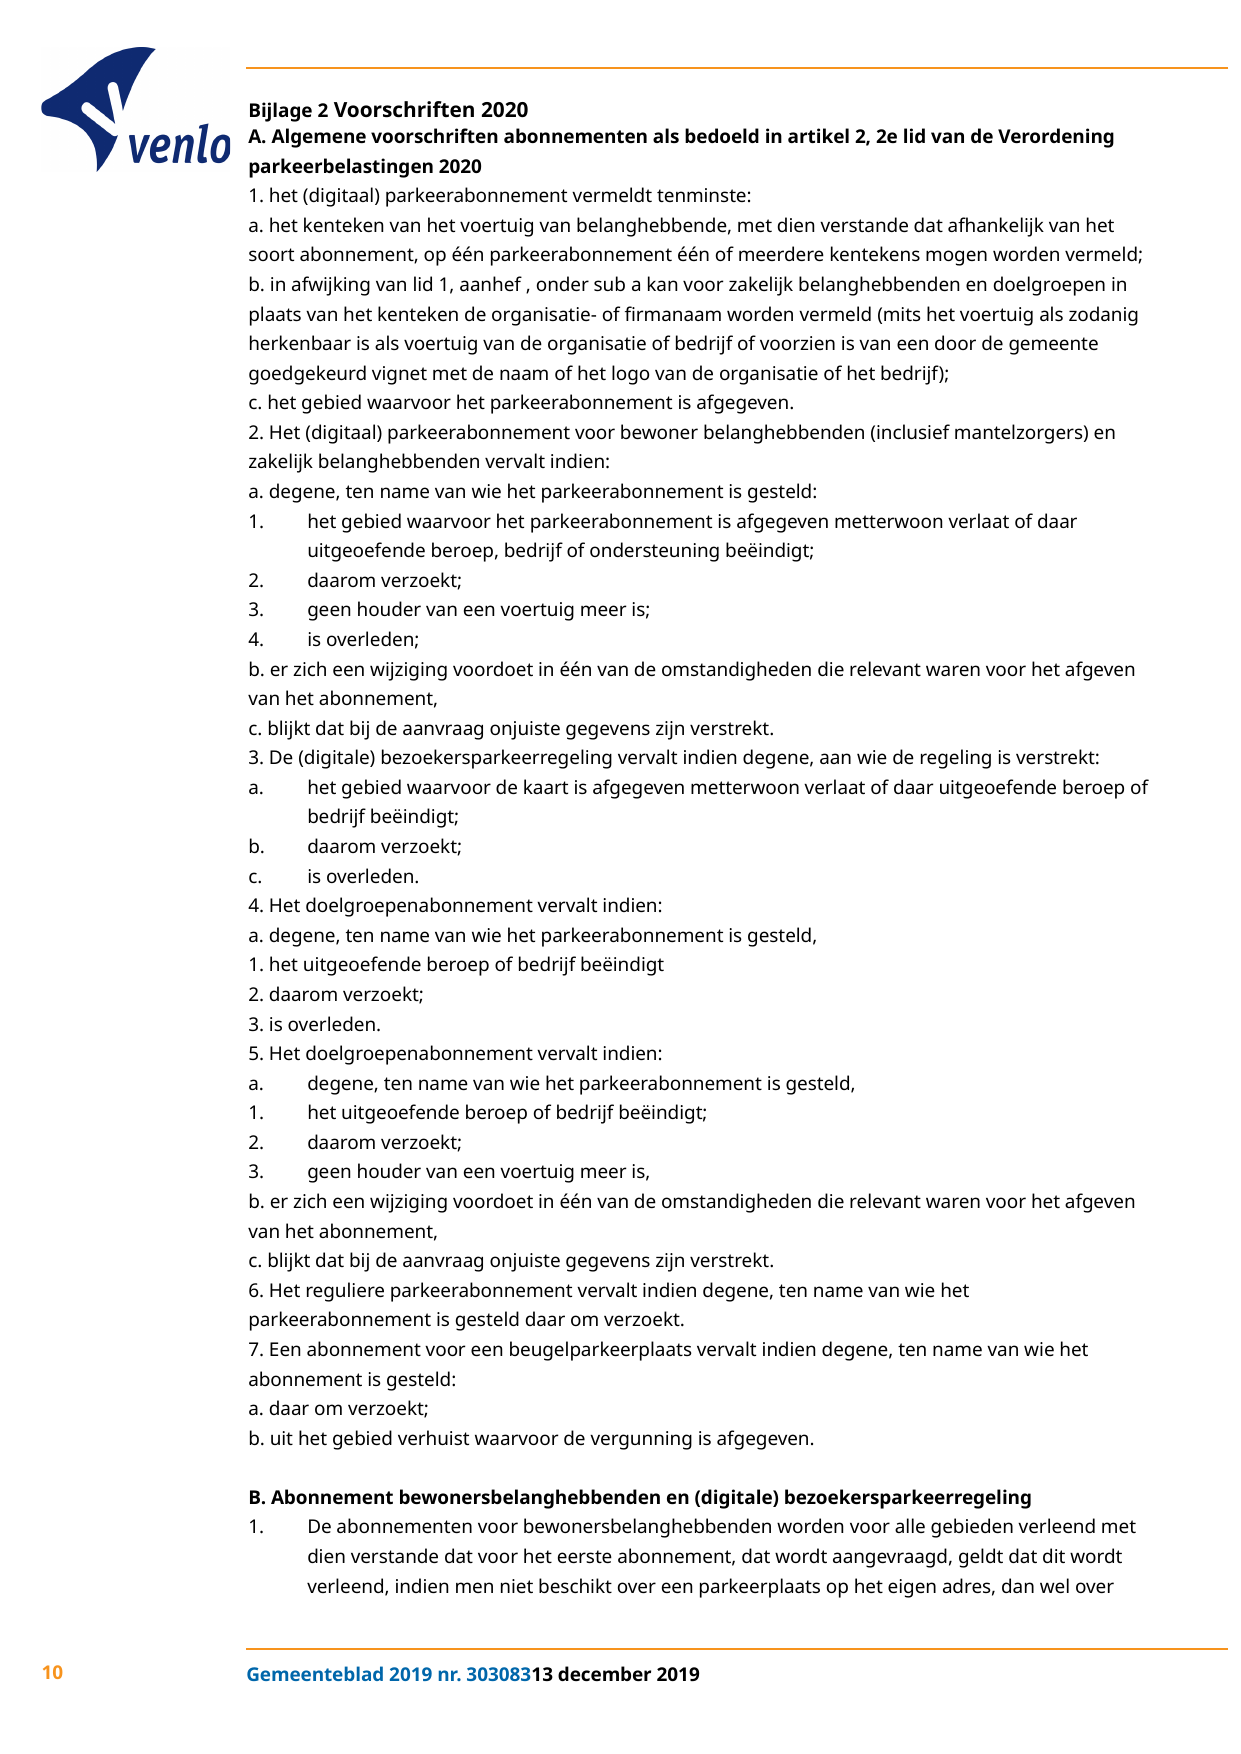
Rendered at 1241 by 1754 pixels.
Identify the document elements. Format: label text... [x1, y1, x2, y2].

text 6. Het reguliere parkeerabonnement vervalt indien degene, ten name van wie het parkeerabonnement is gesteld daar om verzoekt. [248, 1277, 1152, 1332]
list is overleden; [248, 626, 1152, 652]
list daarom verzoekt; [248, 1129, 1152, 1155]
text 2. daarom verzoekt; [248, 981, 1152, 1007]
text a. daar om verzoekt; [248, 1395, 1152, 1421]
text 3. is overleden. [248, 1011, 1152, 1037]
text b. uit het gebied verhuist waarvoor de vergunning is afgegeven. [248, 1425, 1152, 1451]
list is overleden. [248, 863, 1152, 889]
text b. in afwijking van lid 1, aanhef , onder sub a kan voor zakelijk belanghebbenden en doelgroepen in plaats van het kenteken de organisatie- of firmanaam worden vermeld (mits het voertuig als zodanig herkenbaar is als voertuig van de organisatie of bedrijf of voorzien is van een door de gemeente goedgekeurd vignet met de naam of het logo van de organisatie of het bedrijf); [248, 271, 1152, 386]
text a. degene, ten name van wie het parkeerabonnement is gesteld, [248, 922, 1152, 948]
list daarom verzoekt; [248, 833, 1152, 859]
list het gebied waarvoor het parkeerabonnement is afgegeven metterwoon verlaat of daar uitgeoefende beroep, bedrijf of ondersteuning beëindigt; [248, 508, 1152, 563]
list geen houder van een voertuig meer is, [248, 1159, 1152, 1184]
text c. blijkt dat bij de aanvraag onjuiste gegevens zijn verstrekt. [248, 715, 1152, 741]
list geen houder van een voertuig meer is; [248, 597, 1152, 622]
text c. het gebied waarvoor het parkeerabonnement is afgegeven. [248, 389, 1152, 415]
text 7. Een abonnement voor een beugelparkeerplaats vervalt indien degene, ten name van wie het abonnement is gesteld: [248, 1336, 1152, 1392]
list daarom verzoekt; [248, 567, 1152, 593]
text A. Algemene voorschriften abonnementen als bedoeld in artikel 2, 2e lid van de Verordening parkeerbelastingen 2020 [248, 123, 1152, 179]
list De abonnementen voor bewonersbelanghebbenden worden voor alle gebieden verleend met dien verstande dat voor het eerste abonnement, dat wordt aangevraagd, geldt dat dit wordt verleend, indien men niet beschikt over een parkeerplaats op het eigen adres, dan wel over [248, 1514, 1152, 1599]
text b. er zich een wijziging voordoet in één van de omstandigheden die relevant waren voor het afgeven van het abonnement, [248, 656, 1152, 711]
text Bijlage 2 Voorschriften 2020 [248, 95, 1152, 123]
text 5. Het doelgroepenabonnement vervalt indien: [248, 1040, 1152, 1066]
text 4. Het doelgroepenabonnement vervalt indien: [248, 892, 1152, 918]
text B. Abonnement bewonersbelanghebbenden en (digitale) bezoekersparkeerregeling [248, 1484, 1152, 1510]
text 1. het (digitaal) parkeerabonnement vermeldt tenminste: [248, 182, 1152, 208]
text c. blijkt dat bij de aanvraag onjuiste gegevens zijn verstrekt. [248, 1247, 1152, 1273]
picture [41, 47, 231, 172]
list degene, ten name van wie het parkeerabonnement is gesteld, [248, 1070, 1152, 1096]
text a. het kenteken van het voertuig van belanghebbende, met dien verstande dat afhankelijk van het soort abonnement, op één parkeerabonnement één of meerdere kentekens mogen worden vermeld; [248, 212, 1152, 267]
text 1. het uitgeoefende beroep of bedrijf beëindigt [248, 952, 1152, 977]
text 2. Het (digitaal) parkeerabonnement voor bewoner belanghebbenden (inclusief mantelzorgers) en zakelijk belanghebbenden vervalt indien: [248, 419, 1152, 474]
list het gebied waarvoor de kaart is afgegeven metterwoon verlaat of daar uitgeoefende beroep of bedrijf beëindigt; [248, 774, 1152, 829]
text 3. De (digitale) bezoekersparkeerregeling vervalt indien degene, aan wie de regeling is verstrekt: [248, 744, 1152, 770]
list het uitgeoefende beroep of bedrijf beëindigt; [248, 1099, 1152, 1125]
text b. er zich een wijziging voordoet in één van de omstandigheden die relevant waren voor het afgeven van het abonnement, [248, 1188, 1152, 1244]
text a. degene, ten name van wie het parkeerabonnement is gesteld: [248, 478, 1152, 504]
